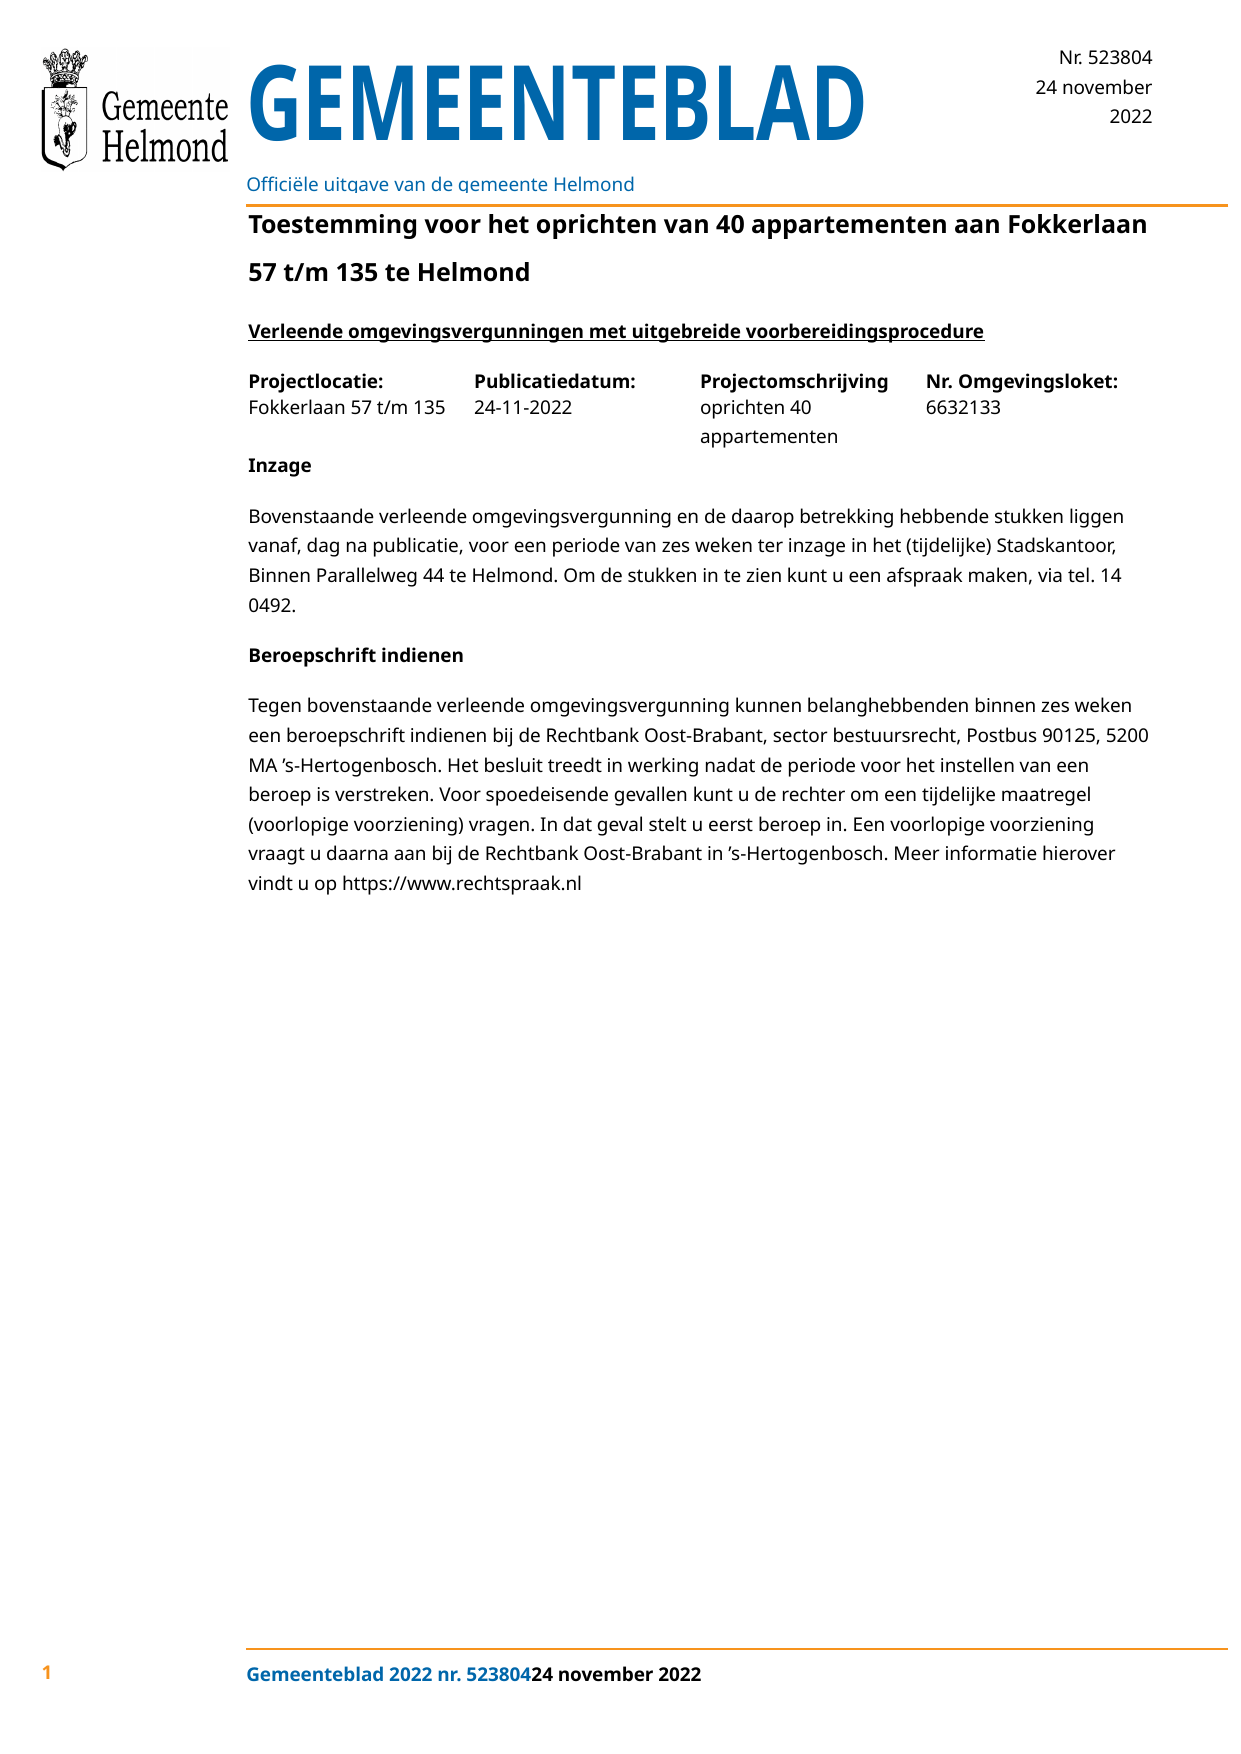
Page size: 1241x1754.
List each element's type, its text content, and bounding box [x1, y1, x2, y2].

text Toestemming voor het oprichten van 40 appartementen aan Fokkerlaan 57 t/m 135 te Helmond [248, 207, 1152, 288]
table_header Nr. Omgevingsloket: [926, 369, 1152, 394]
table_header Projectlocatie: [248, 369, 474, 394]
table_header Publicatiedatum: [474, 369, 700, 394]
table_cell 6632133 [926, 394, 1152, 449]
table_cell oprichten 40 appartementen [700, 394, 926, 449]
text Verleende omgevingsvergunningen met uitgebreide voorbereidingsprocedure [248, 318, 1152, 344]
picture [41, 47, 231, 172]
table_header Projectomschrijving [700, 369, 926, 394]
text Beroepschrift indienen [248, 642, 1152, 668]
text Bovenstaande verleende omgevingsvergunning en de daarop betrekking hebbende stukken liggen vanaf, dag na publicatie, voor een periode van zes weken ter inzage in het (tijdelijke) Stadskantoor, Binnen Parallelweg 44 te Helmond. Om de stukken in te zien kunt u een afspraak maken, via tel. 14 0492. [248, 503, 1152, 618]
text Inzage [248, 453, 1152, 478]
text Tegen bovenstaande verleende omgevingsvergunning kunnen belanghebbenden binnen zes weken een beroepschrift indienen bij de Rechtbank Oost-Brabant, sector bestuursrecht, Postbus 90125, 5200 MA ’s-Hertogenbosch. Het besluit treedt in werking nadat de periode voor het instellen van een beroep is verstreken. Voor spoedeisende gevallen kunt u de rechter om een tijdelijke maatregel (voorlopige voorziening) vragen. In dat geval stelt u eerst beroep in. Een voorlopige voorziening vraagt u daarna aan bij de Rechtbank Oost-Brabant in ’s-Hertogenbosch. Meer informatie hierover vindt u op https://www.rechtspraak.nl [248, 693, 1152, 896]
table_cell 24-11-2022 [474, 394, 700, 449]
table_cell Fokkerlaan 57 t/m 135 [248, 394, 474, 449]
